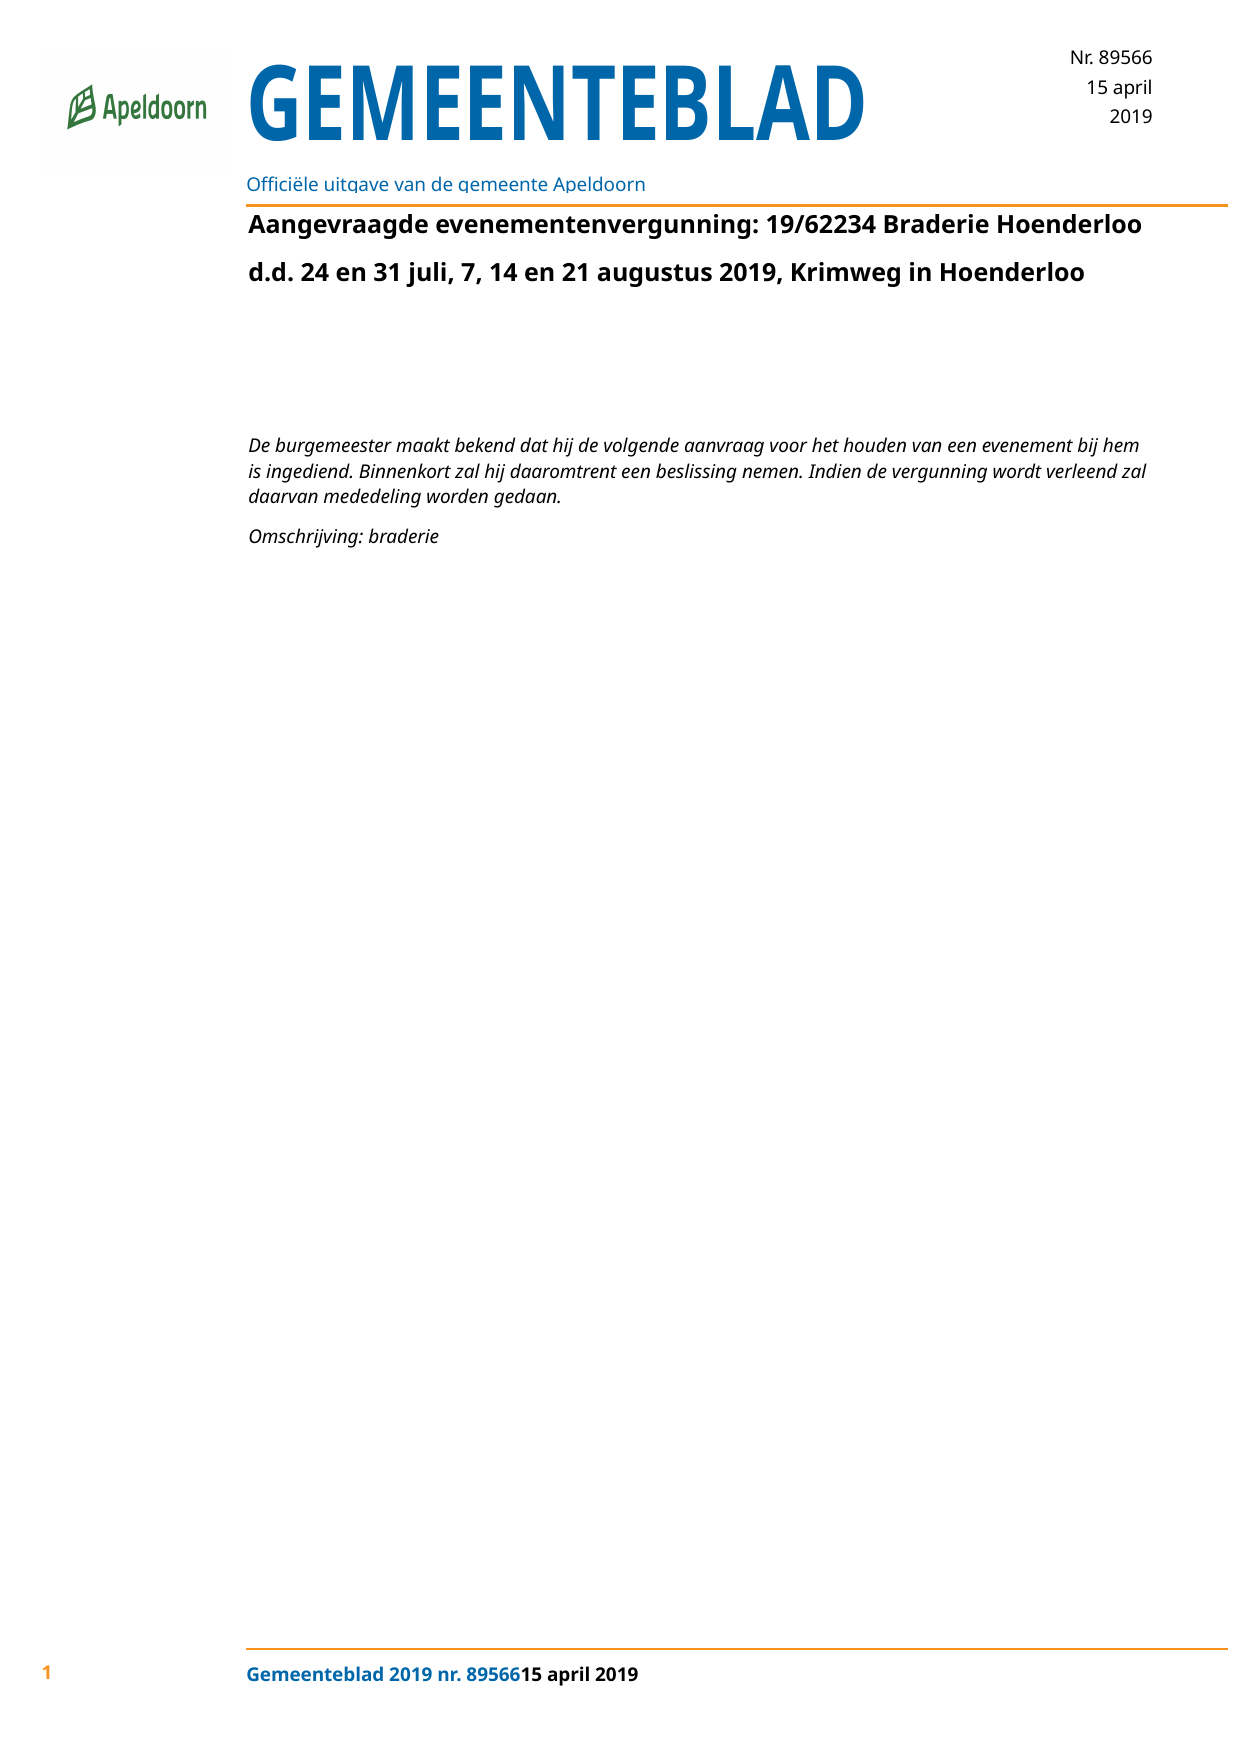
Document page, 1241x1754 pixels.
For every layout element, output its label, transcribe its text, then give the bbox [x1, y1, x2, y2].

text Omschrijving: braderie [248, 523, 1152, 549]
text De burgemeester maakt bekend dat hij de volgende aanvraag voor het houden van een evenement bij hem is ingediend. Binnenkort zal hij daaromtrent een beslissing nemen. Indien de vergunning wordt verleend zal daarvan mededeling worden gedaan. [248, 432, 1152, 509]
text Aangevraagde evenementenvergunning: 19/62234 Braderie Hoenderloo d.d. 24 en 31 juli, 7, 14 en 21 augustus 2019, Krimweg in Hoenderloo [248, 207, 1152, 288]
picture [41, 47, 231, 172]
